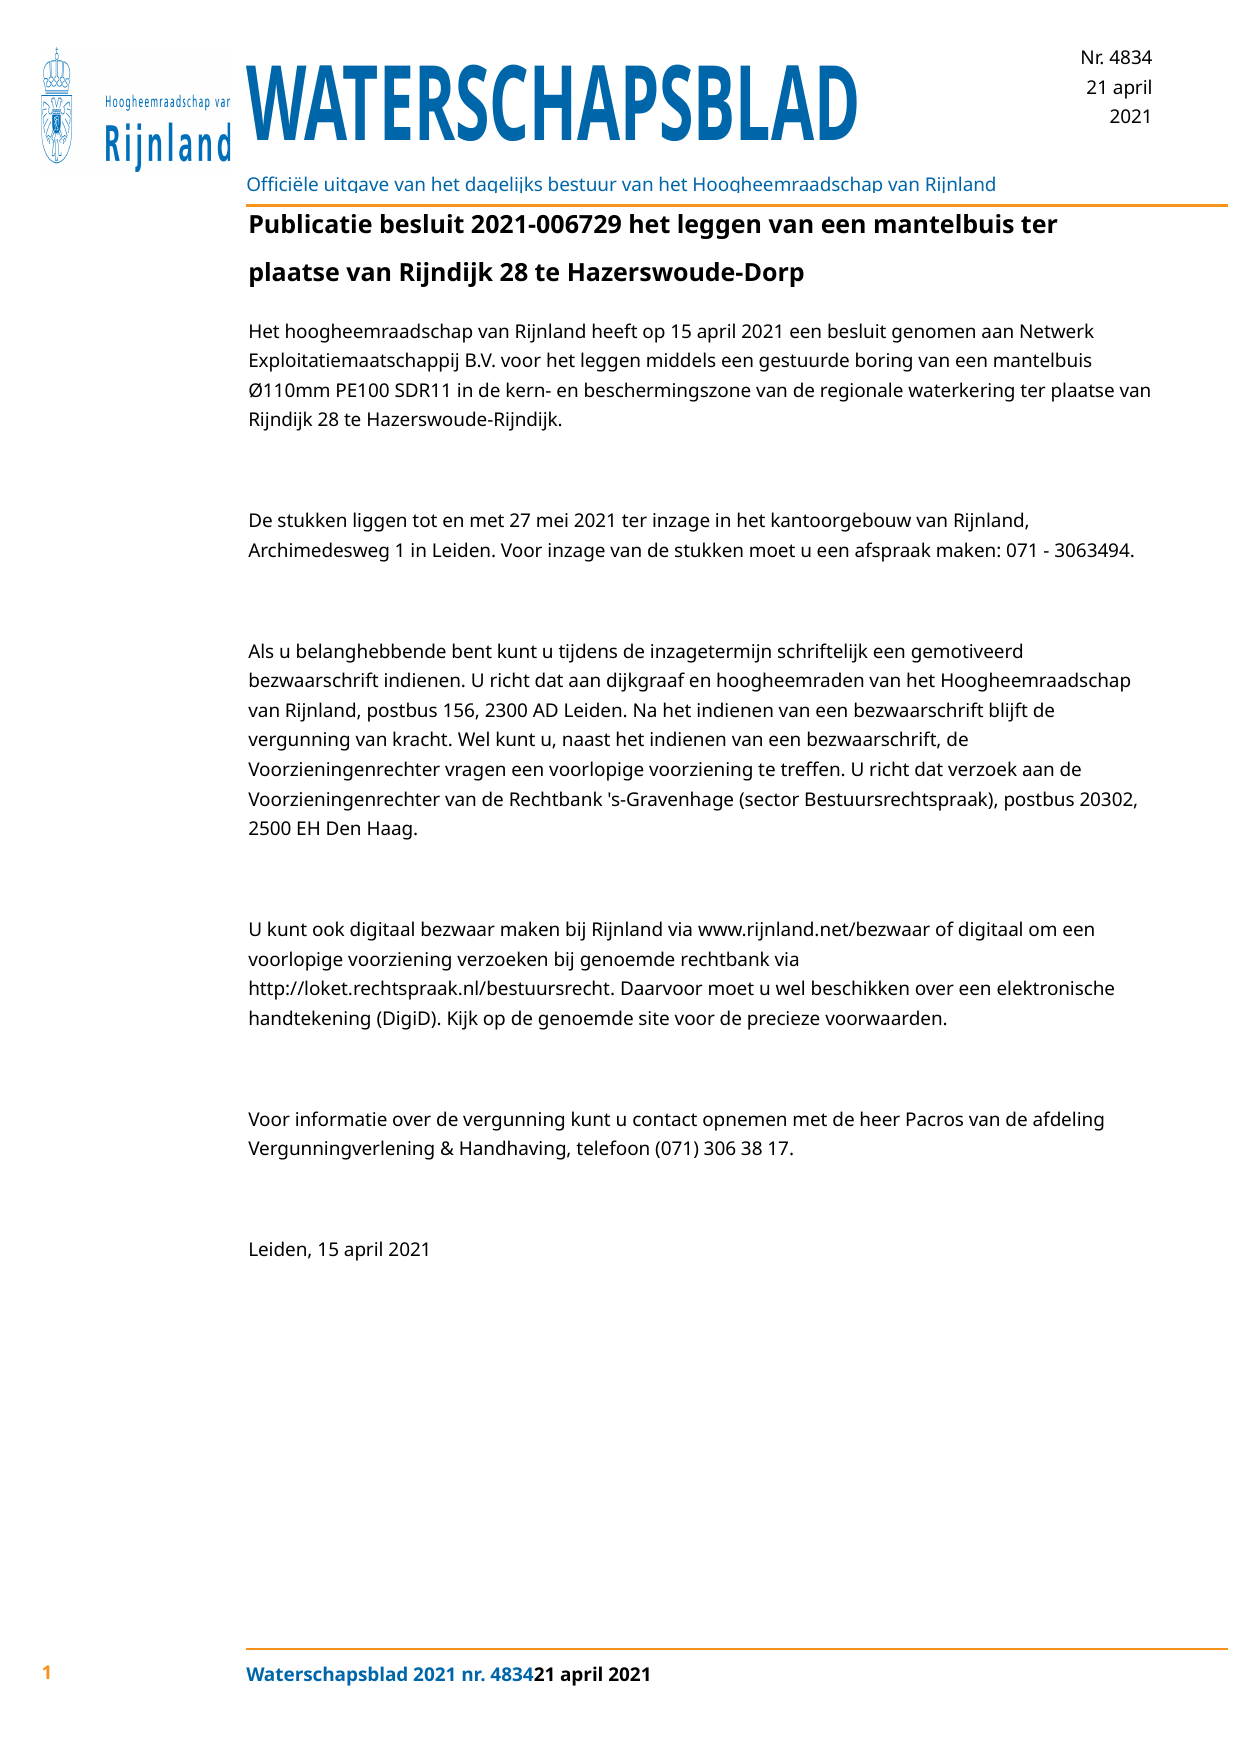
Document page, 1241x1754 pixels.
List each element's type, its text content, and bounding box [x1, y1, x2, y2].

picture [41, 47, 231, 172]
text Publicatie besluit 2021-006729 het leggen van een mantelbuis ter plaatse van Rijndijk 28 te Hazerswoude-Dorp [248, 207, 1152, 288]
text Het hoogheemraadschap van Rijnland heeft op 15 april 2021 een besluit genomen aan Netwerk Exploitatiemaatschappij B.V. voor het leggen middels een gestuurde boring van een mantelbuis Ø110mm PE100 SDR11 in de kern- en beschermingszone van de regionale waterkering ter plaatse van Rijndijk 28 te Hazerswoude-Rijndijk. [248, 318, 1152, 432]
text De stukken liggen tot en met 27 mei 2021 ter inzage in het kantoorgebouw van Rijnland, Archimedesweg 1 in Leiden. Voor inzage van de stukken moet u een afspraak maken: 071 - 3063494. [248, 507, 1152, 563]
text Als u belanghebbende bent kunt u tijdens de inzagetermijn schriftelijk een gemotiveerd bezwaarschrift indienen. U richt dat aan dijkgraaf en hoogheemraden van het Hoogheemraadschap van Rijnland, postbus 156, 2300 AD Leiden. Na het indienen van een bezwaarschrift blijft de vergunning van kracht. Wel kunt u, naast het indienen van een bezwaarschrift, de Voorzieningenrechter vragen een voorlopige voorziening te treffen. U richt dat verzoek aan de Voorzieningenrechter van de Rechtbank 's-Gravenhage (sector Bestuursrechtspraak), postbus 20302, 2500 EH Den Haag. [248, 638, 1152, 841]
text Voor informatie over de vergunning kunt u contact opnemen met de heer Pacros van de afdeling Vergunningverlening & Handhaving, telefoon (071) 306 38 17. [248, 1106, 1152, 1161]
text Leiden, 15 april 2021 [248, 1236, 1152, 1262]
text U kunt ook digitaal bezwaar maken bij Rijnland via www.rijnland.net/bezwaar of digitaal om een voorlopige voorziening verzoeken bij genoemde rechtbank via http://loket.rechtspraak.nl/bestuursrecht. Daarvoor moet u wel beschikken over een elektronische handtekening (DigiD). Kijk op de genoemde site voor de precieze voorwaarden. [248, 916, 1152, 1031]
